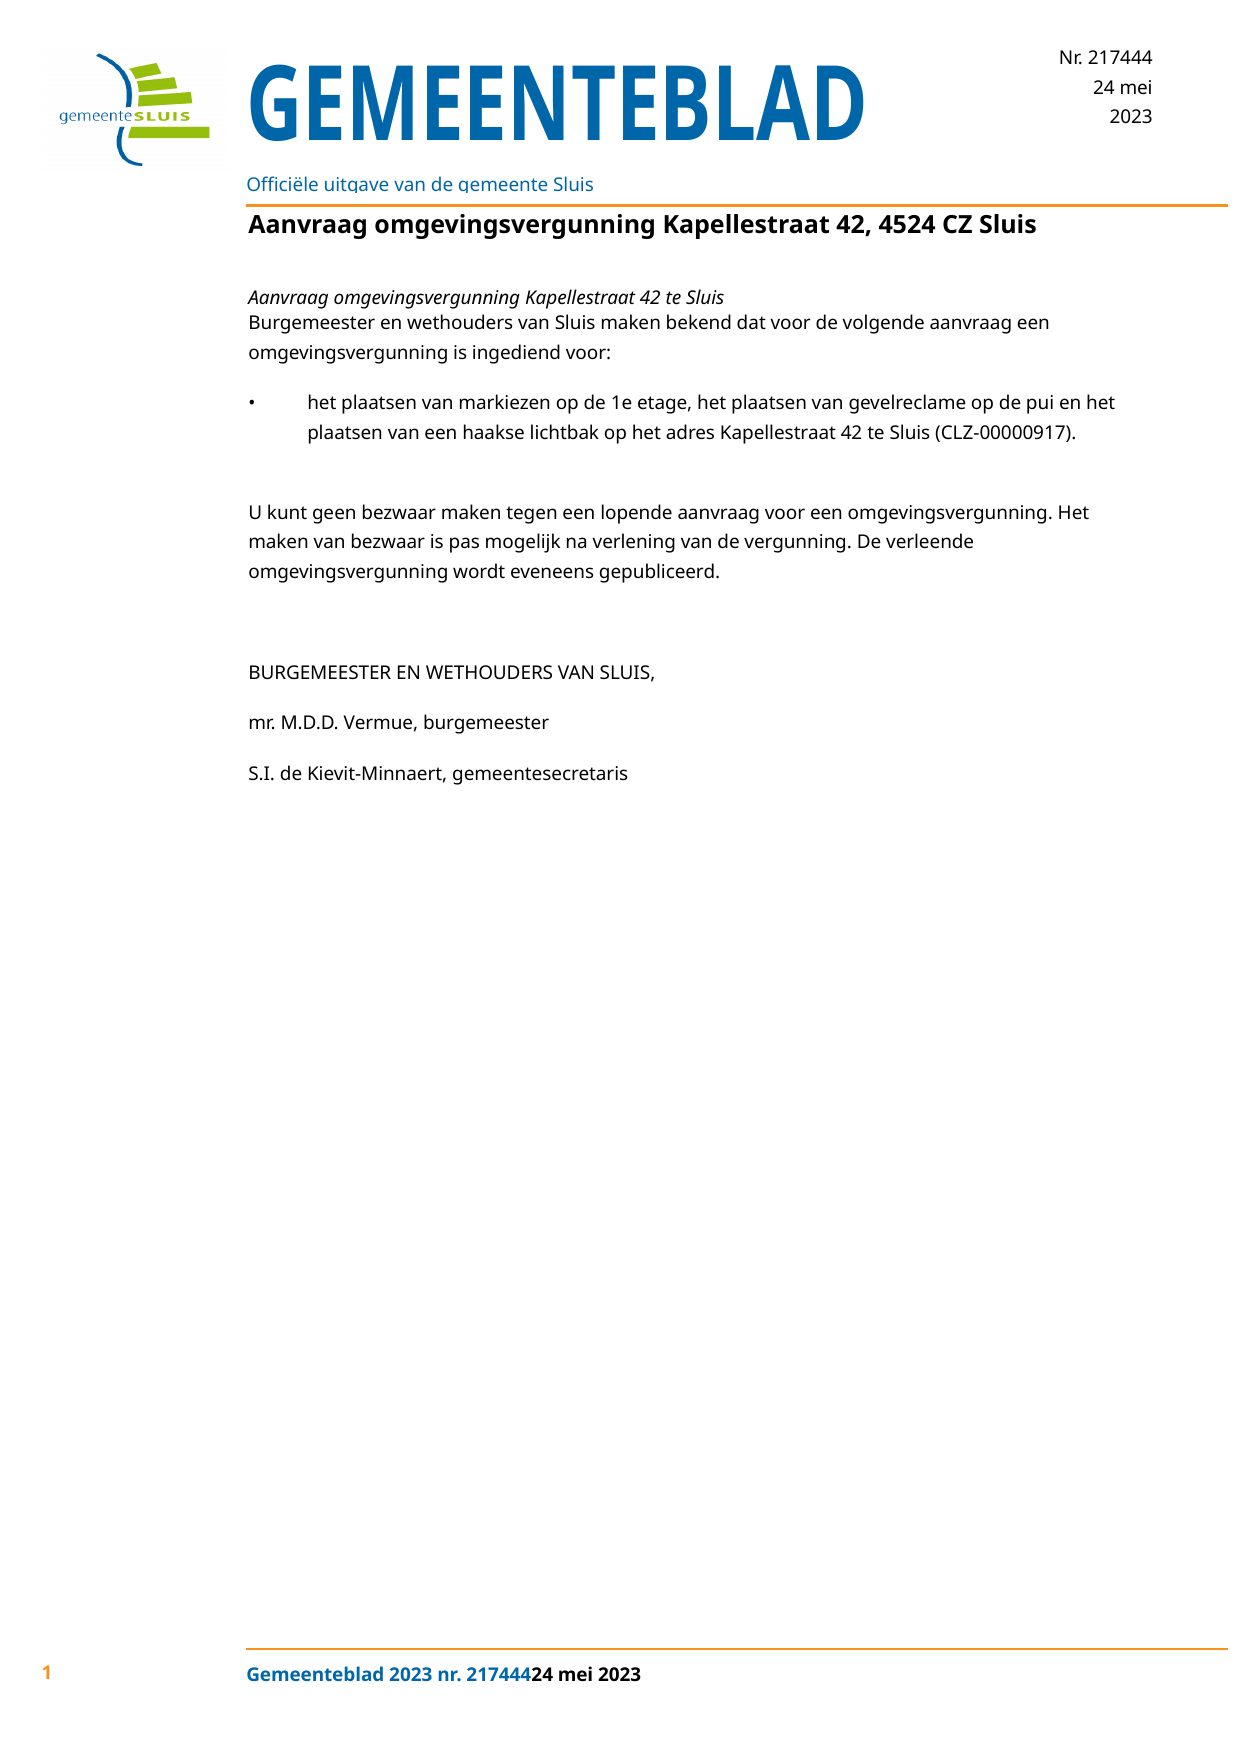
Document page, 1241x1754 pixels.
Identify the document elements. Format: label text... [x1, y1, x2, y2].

list het plaatsen van markiezen op de 1e etage, het plaatsen van gevelreclame op de pui en het plaatsen van een haakse lichtbak op het adres Kapellestraat 42 te Sluis (CLZ-00000917). [248, 389, 1152, 445]
text mr. M.D.D. Vermue, burgemeester [248, 709, 1152, 735]
text Aanvraag omgevingsvergunning Kapellestraat 42 te Sluis [248, 284, 1152, 309]
text S.I. de Kievit-Minnaert, gemeentesecretaris [248, 760, 1152, 786]
picture [41, 47, 231, 172]
text Burgemeester en wethouders van Sluis maken bekend dat voor de volgende aanvraag een omgevingsvergunning is ingediend voor: [248, 309, 1152, 365]
text BURGEMEESTER EN WETHOUDERS VAN SLUIS, [248, 659, 1152, 685]
text Aanvraag omgevingsvergunning Kapellestraat 42, 4524 CZ Sluis [248, 207, 1152, 241]
text U kunt geen bezwaar maken tegen een lopende aanvraag voor een omgevingsvergunning. Het maken van bezwaar is pas mogelijk na verlening van de vergunning. De verleende omgevingsvergunning wordt eveneens gepubliceerd. [248, 499, 1152, 584]
